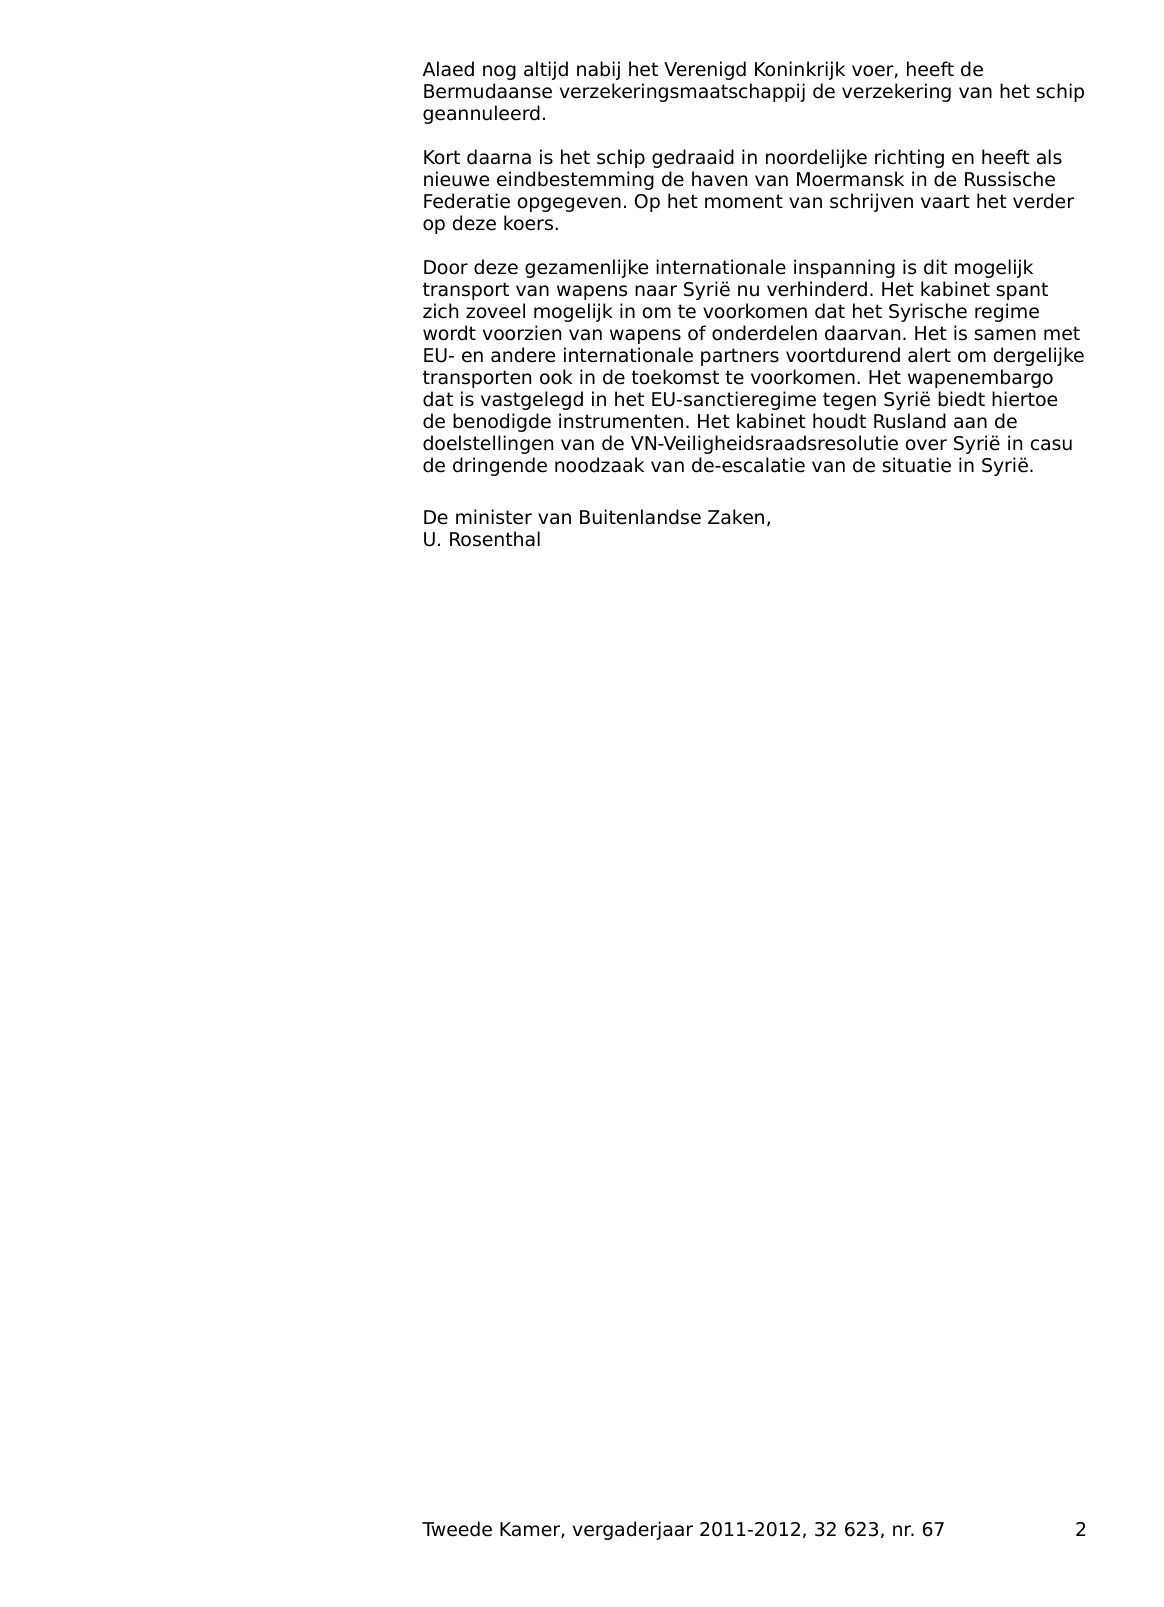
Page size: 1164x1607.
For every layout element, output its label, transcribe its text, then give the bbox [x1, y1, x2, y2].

text Door deze gezamenlijke internationale inspanning is dit mogelijk transport van wapens naar Syrië nu verhinderd. Het kabinet spant zich zoveel mogelijk in om te voorkomen dat het Syrische regime wordt voorzien van wapens of onderdelen daarvan. Het is samen met EU- en andere internationale partners voortdurend alert om dergelijke transporten ook in de toekomst te voorkomen. Het wapenembargo dat is vastgelegd in het EU-sanctieregime tegen Syrië biedt hiertoe de benodigde instrumenten. Het kabinet houdt Rusland aan de doelstellingen van de VN-Veiligheidsraadsresolutie over Syrië in casu de dringende noodzaak van de-escalatie van de situatie in Syrië. [422, 257, 1087, 477]
text Alaed nog altijd nabij het Verenigd Koninkrijk voer, heeft de Bermudaanse verzekeringsmaatschappij de verzekering van het schip geannuleerd. [422, 59, 1087, 125]
text Kort daarna is het schip gedraaid in noordelijke richting en heeft als nieuwe eindbestemming de haven van Moermansk in de Russische Federatie opgegeven. Op het moment van schrijven vaart het verder op deze koers. [422, 147, 1087, 235]
text De minister van Buitenlandse Zaken, U. Rosenthal [422, 507, 1087, 551]
